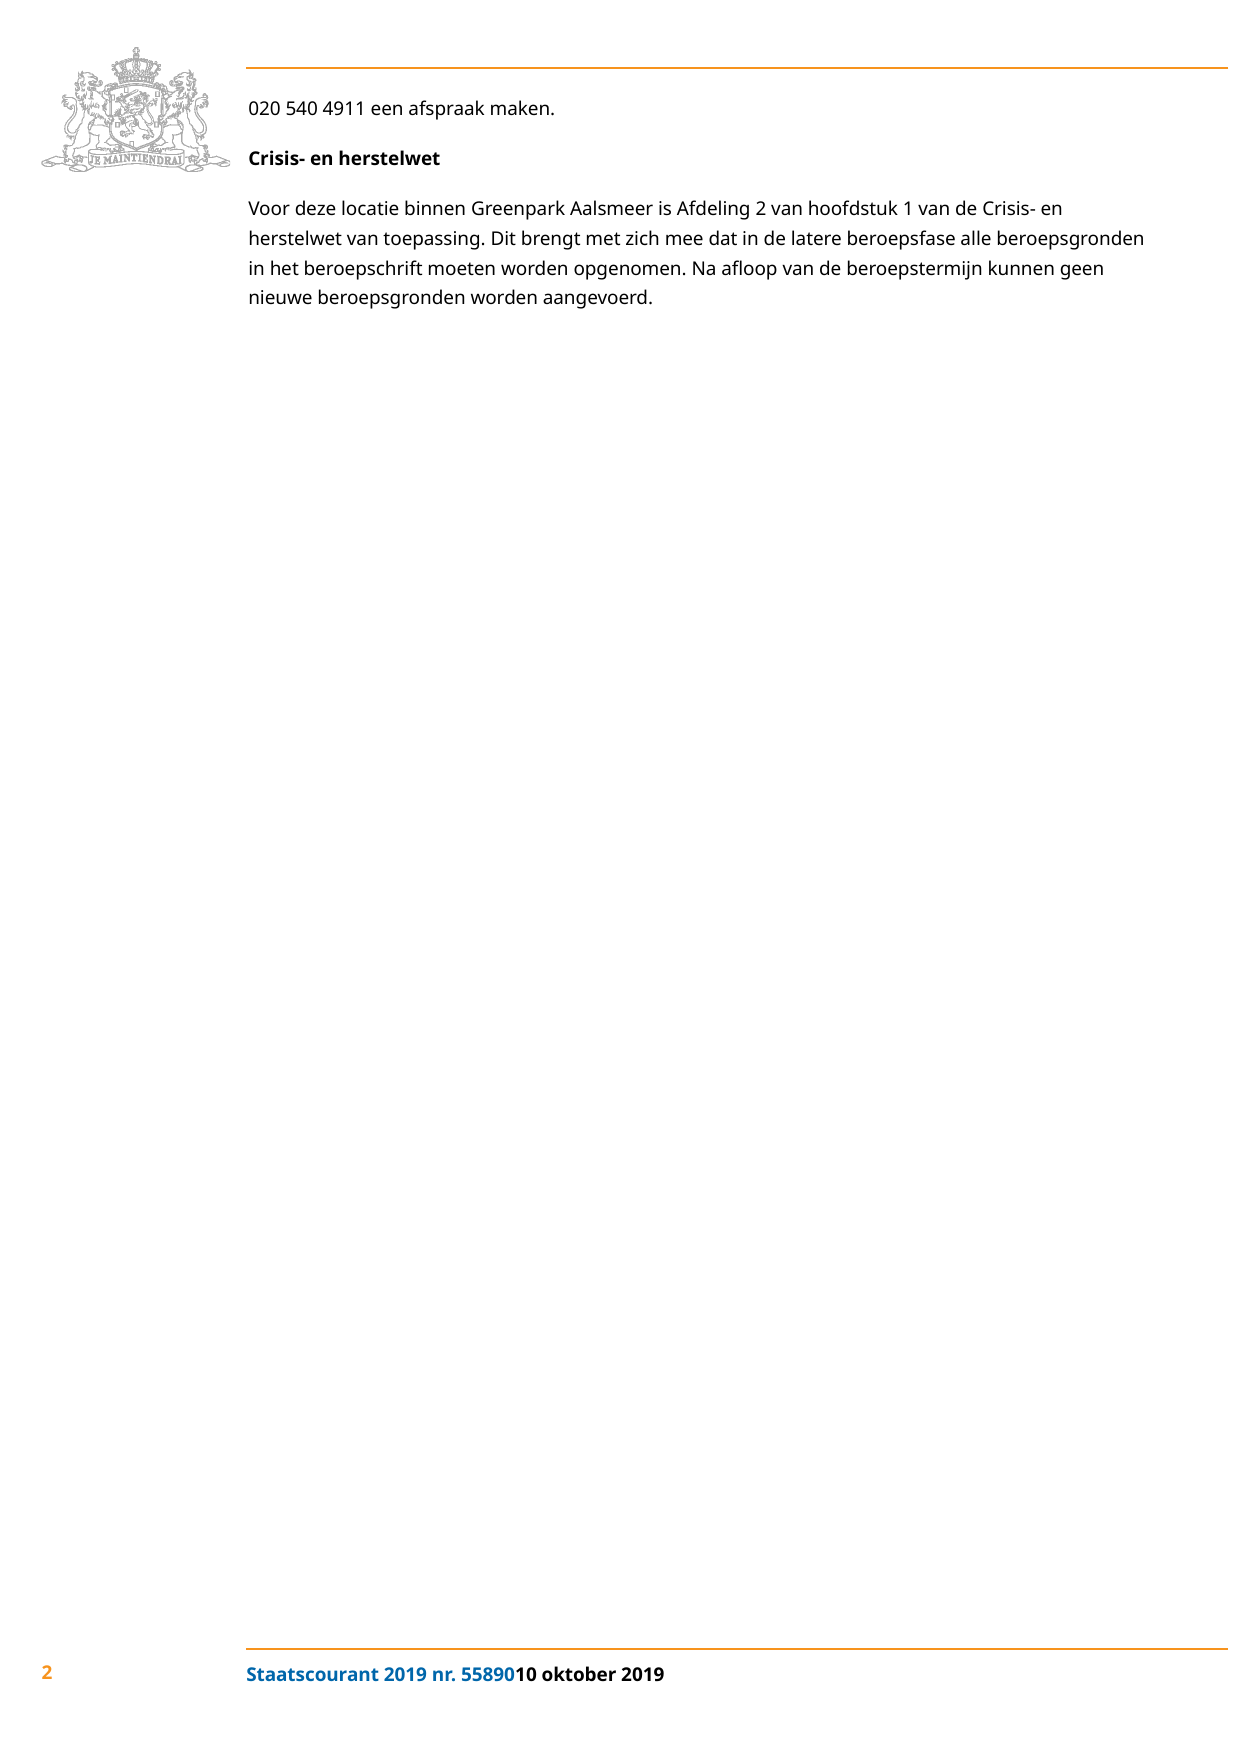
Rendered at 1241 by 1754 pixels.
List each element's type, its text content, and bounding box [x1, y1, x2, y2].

text 020 540 4911 een afspraak maken. [248, 95, 1152, 121]
picture [41, 47, 231, 172]
text Voor deze locatie binnen Greenpark Aalsmeer is Afdeling 2 van hoofdstuk 1 van de Crisis- en herstelwet van toepassing. Dit brengt met zich mee dat in de latere beroepsfase alle beroepsgronden in het beroepschrift moeten worden opgenomen. Na afloop van de beroepstermijn kunnen geen nieuwe beroepsgronden worden aangevoerd. [248, 196, 1152, 310]
text Crisis- en herstelwet [248, 145, 1152, 171]
